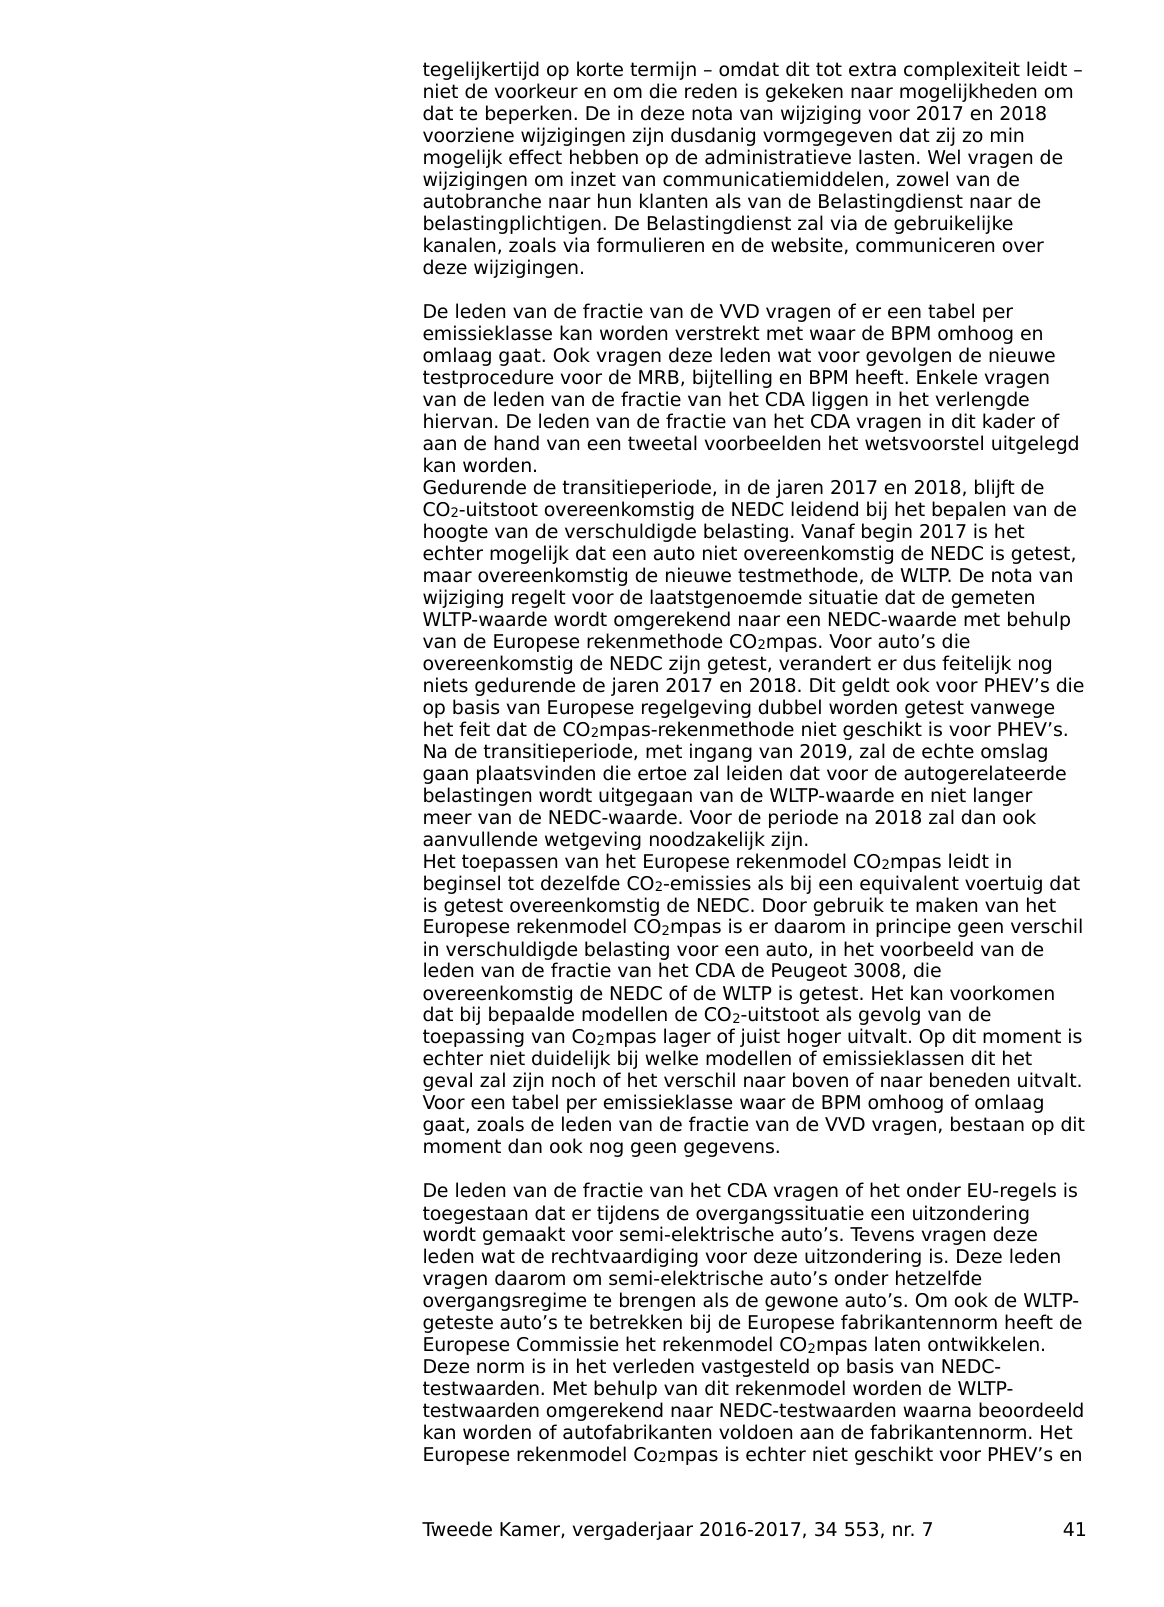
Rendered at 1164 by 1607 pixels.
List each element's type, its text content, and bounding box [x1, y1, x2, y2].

text tegelijkertijd op korte termijn – omdat dit tot extra complexiteit leidt – niet de voorkeur en om die reden is gekeken naar mogelijkheden om dat te beperken. De in deze nota van wijziging voor 2017 en 2018 voorziene wijzigingen zijn dusdanig vormgegeven dat zij zo min mogelijk effect hebben op de administratieve lasten. Wel vragen de wijzigingen om inzet van communicatiemiddelen, zowel van de autobranche naar hun klanten als van de Belastingdienst naar de belastingplichtigen. De Belastingdienst zal via de gebruikelijke kanalen, zoals via formulieren en de website, communiceren over deze wijzigingen. [422, 59, 1087, 279]
text De leden van de fractie van de VVD vragen of er een tabel per emissieklasse kan worden verstrekt met waar de BPM omhoog en omlaag gaat. Ook vragen deze leden wat voor gevolgen de nieuwe testprocedure voor de MRB, bijtelling en BPM heeft. Enkele vragen van de leden van de fractie van het CDA liggen in het verlengde hiervan. De leden van de fractie van het CDA vragen in dit kader of aan de hand van een tweetal voorbeelden het wetsvoorstel uitgelegd kan worden. [422, 301, 1087, 477]
text Gedurende de transitieperiode, in de jaren 2017 en 2018, blijft de CO2-uitstoot overeenkomstig de NEDC leidend bij het bepalen van de hoogte van de verschuldigde belasting. Vanaf begin 2017 is het echter mogelijk dat een auto niet overeenkomstig de NEDC is getest, maar overeenkomstig de nieuwe testmethode, de WLTP. De nota van wijziging regelt voor de laatstgenoemde situatie dat de gemeten WLTP-waarde wordt omgerekend naar een NEDC-waarde met behulp van de Europese rekenmethode CO2mpas. Voor auto’s die overeenkomstig de NEDC zijn getest, verandert er dus feitelijk nog niets gedurende de jaren 2017 en 2018. Dit geldt ook voor PHEV’s die op basis van Europese regelgeving dubbel worden getest vanwege het feit dat de CO2mpas-rekenmethode niet geschikt is voor PHEV’s. Na de transitieperiode, met ingang van 2019, zal de echte omslag gaan plaatsvinden die ertoe zal leiden dat voor de autogerelateerde belastingen wordt uitgegaan van de WLTP-waarde en niet langer meer van de NEDC-waarde. Voor de periode na 2018 zal dan ook aanvullende wetgeving noodzakelijk zijn. [422, 477, 1087, 851]
text De leden van de fractie van het CDA vragen of het onder EU-regels is toegestaan dat er tijdens de overgangssituatie een uitzondering wordt gemaakt voor semi-elektrische auto’s. Tevens vragen deze leden wat de rechtvaardiging voor deze uitzondering is. Deze leden vragen daarom om semi-elektrische auto’s onder hetzelfde overgangsregime te brengen als de gewone auto’s. Om ook de WLTP-geteste auto’s te betrekken bij de Europese fabrikantennorm heeft de Europese Commissie het rekenmodel CO2mpas laten ontwikkelen. Deze norm is in het verleden vastgesteld op basis van NEDC-testwaarden. Met behulp van dit rekenmodel worden de WLTP-testwaarden omgerekend naar NEDC-testwaarden waarna beoordeeld kan worden of autofabrikanten voldoen aan de fabrikantennorm. Het Europese rekenmodel Co2mpas is echter niet geschikt voor PHEV’s en [422, 1180, 1087, 1466]
text Het toepassen van het Europese rekenmodel CO2mpas leidt in beginsel tot dezelfde CO2-emissies als bij een equivalent voertuig dat is getest overeenkomstig de NEDC. Door gebruik te maken van het Europese rekenmodel CO2mpas is er daarom in principe geen verschil in verschuldigde belasting voor een auto, in het voorbeeld van de leden van de fractie van het CDA de Peugeot 3008, die overeenkomstig de NEDC of de WLTP is getest. Het kan voorkomen dat bij bepaalde modellen de CO2-uitstoot als gevolg van de toepassing van Co2mpas lager of juist hoger uitvalt. Op dit moment is echter niet duidelijk bij welke modellen of emissieklassen dit het geval zal zijn noch of het verschil naar boven of naar beneden uitvalt. Voor een tabel per emissieklasse waar de BPM omhoog of omlaag gaat, zoals de leden van de fractie van de VVD vragen, bestaan op dit moment dan ook nog geen gegevens. [422, 851, 1087, 1158]
